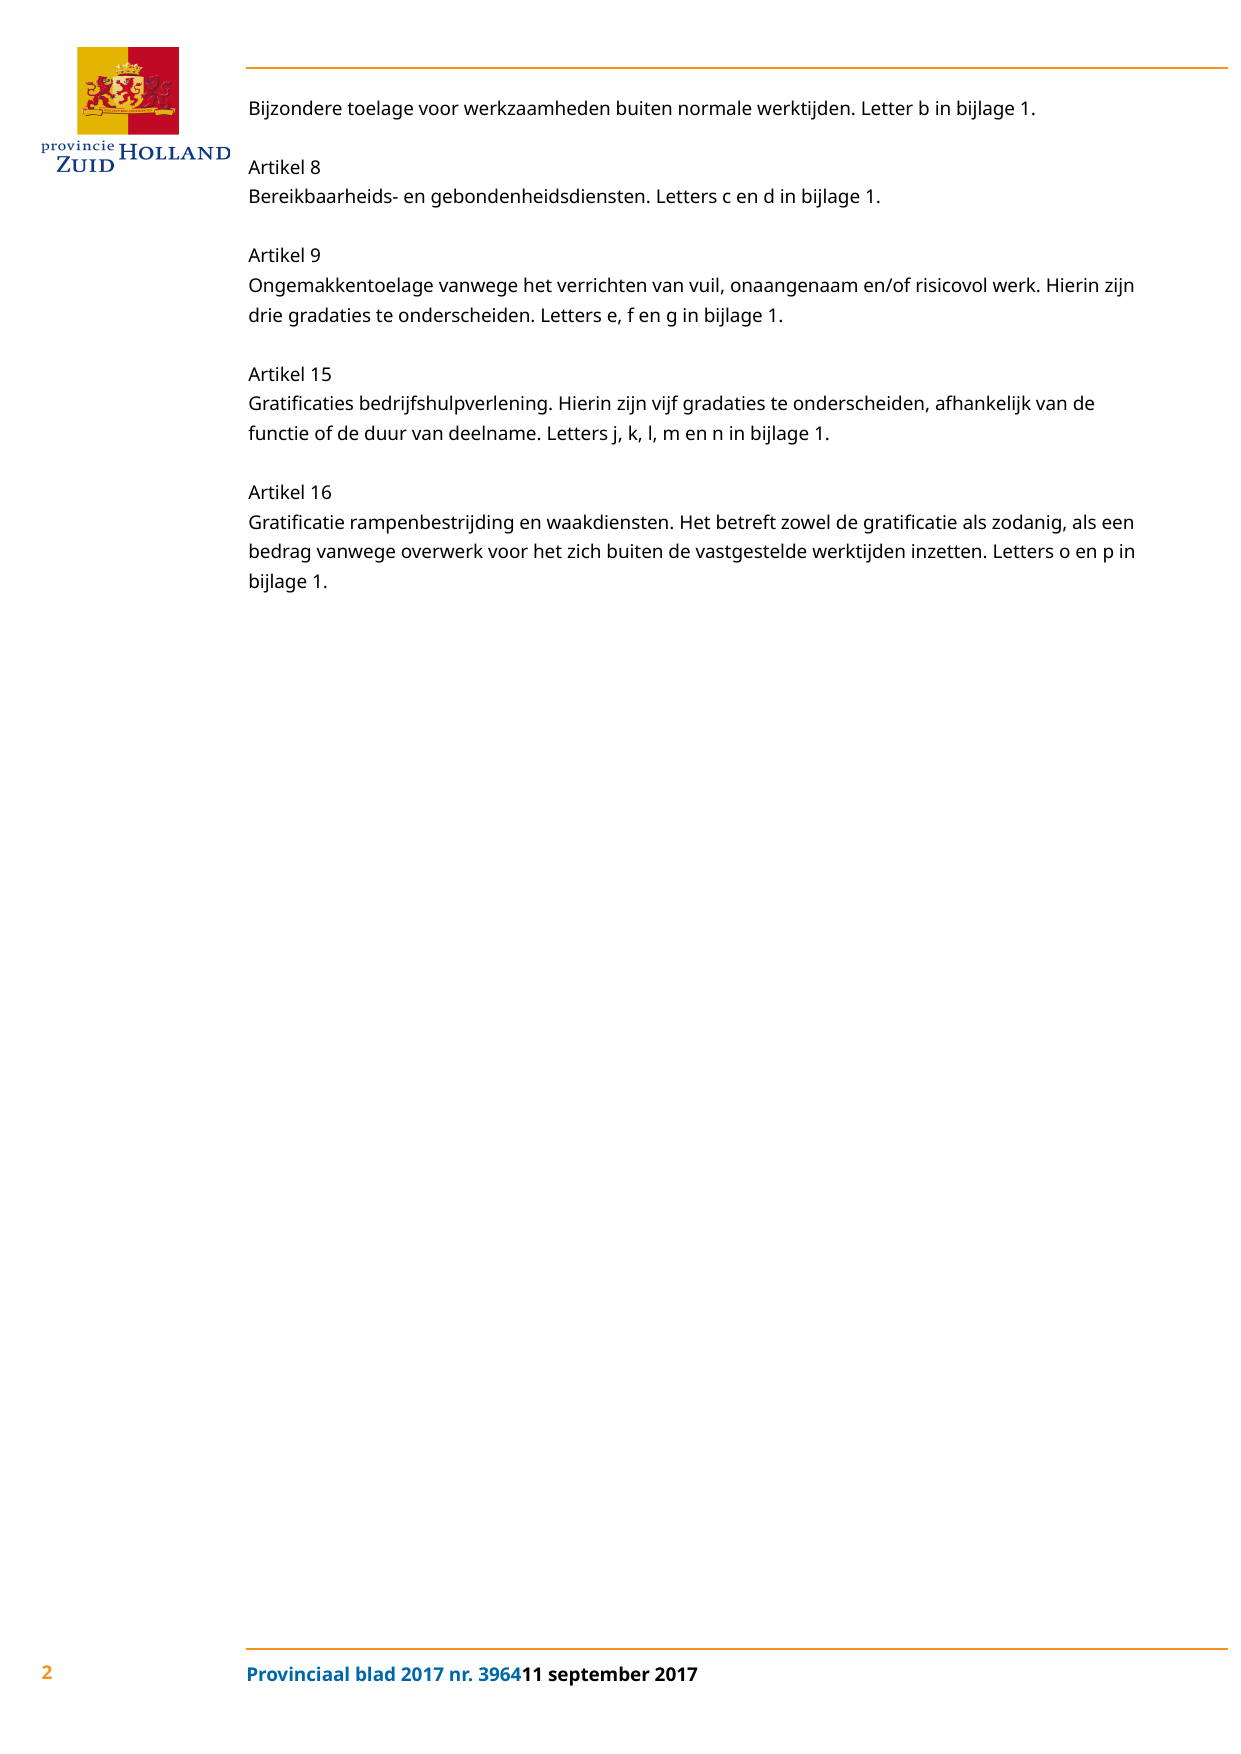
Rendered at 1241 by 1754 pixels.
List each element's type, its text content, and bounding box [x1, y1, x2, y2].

picture [41, 47, 231, 172]
text Artikel 8 [248, 154, 1152, 180]
text Ongemakkentoelage vanwege het verrichten van vuil, onaangenaam en/of risicovol werk. Hierin zijn drie gradaties te onderscheiden. Letters e, f en g in bijlage 1. [248, 272, 1152, 328]
text Gratificatie rampenbestrijding en waakdiensten. Het betreft zowel de gratificatie als zodanig, als een bedrag vanwege overwerk voor het zich buiten de vastgestelde werktijden inzetten. Letters o en p in bijlage 1. [248, 509, 1152, 594]
text Bereikbaarheids- en gebondenheidsdiensten. Letters c en d in bijlage 1. [248, 183, 1152, 209]
text Gratificaties bedrijfshulpverlening. Hierin zijn vijf gradaties te onderscheiden, afhankelijk van de functie of de duur van deelname. Letters j, k, l, m en n in bijlage 1. [248, 391, 1152, 446]
text Artikel 16 [248, 479, 1152, 505]
text Bijzondere toelage voor werkzaamheden buiten normale werktijden. Letter b in bijlage 1. [248, 95, 1152, 121]
text Artikel 15 [248, 361, 1152, 387]
text Artikel 9 [248, 243, 1152, 268]
